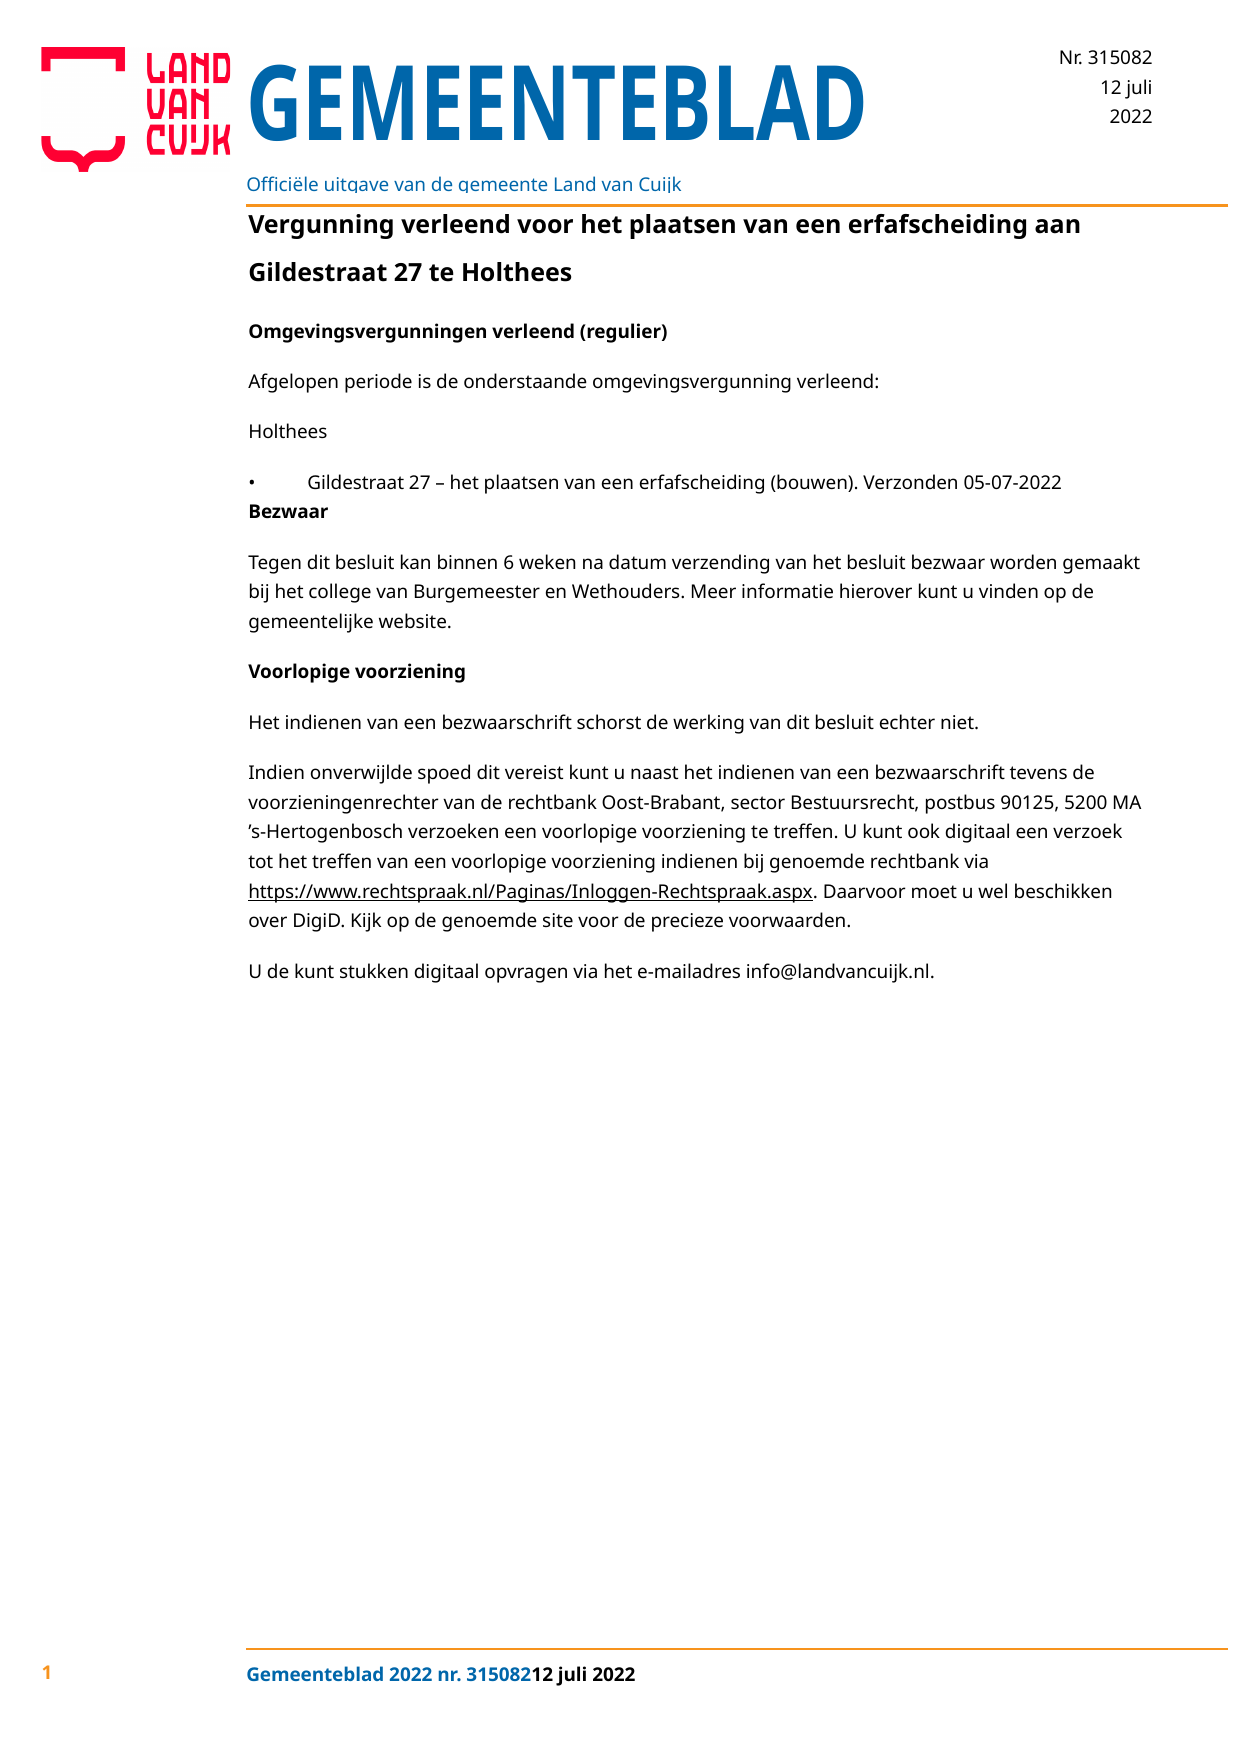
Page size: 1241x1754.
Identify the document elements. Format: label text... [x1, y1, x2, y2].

text U de kunt stukken digitaal opvragen via het e-mailadres info@landvancuijk.nl. [248, 958, 1152, 984]
text Voorlopige voorziening [248, 659, 1152, 684]
text Tegen dit besluit kan binnen 6 weken na datum verzending van het besluit bezwaar worden gemaakt bij het college van Burgemeester en Wethouders. Meer informatie hierover kunt u vinden op de gemeentelijke website. [248, 549, 1152, 634]
text Omgevingsvergunningen verleend (regulier) [248, 318, 1152, 344]
picture [41, 47, 231, 172]
list Gildestraat 27 – het plaatsen van een erfafscheiding (bouwen). Verzonden 05-07-2022 [248, 469, 1152, 495]
text Afgelopen periode is de onderstaande omgevingsvergunning verleend: [248, 368, 1152, 394]
text Holthees [248, 419, 1152, 444]
text Bezwaar [248, 499, 1152, 524]
text Het indienen van een bezwaarschrift schorst de werking van dit besluit echter niet. [248, 709, 1152, 735]
text Vergunning verleend voor het plaatsen van een erfafscheiding aan Gildestraat 27 te Holthees [248, 207, 1152, 288]
text Indien onverwijlde spoed dit vereist kunt u naast het indienen van een bezwaarschrift tevens de voorzieningenrechter van de rechtbank Oost-Brabant, sector Bestuursrecht, postbus 90125, 5200 MA ’s-Hertogenbosch verzoeken een voorlopige voorziening te treffen. U kunt ook digitaal een verzoek tot het treffen van een voorlopige voorziening indienen bij genoemde rechtbank via https://www.rechtspraak.nl/Paginas/Inloggen-Rechtspraak.aspx. Daarvoor moet u wel beschikken over DigiD. Kijk op de genoemde site voor de precieze voorwaarden. [248, 759, 1152, 933]
